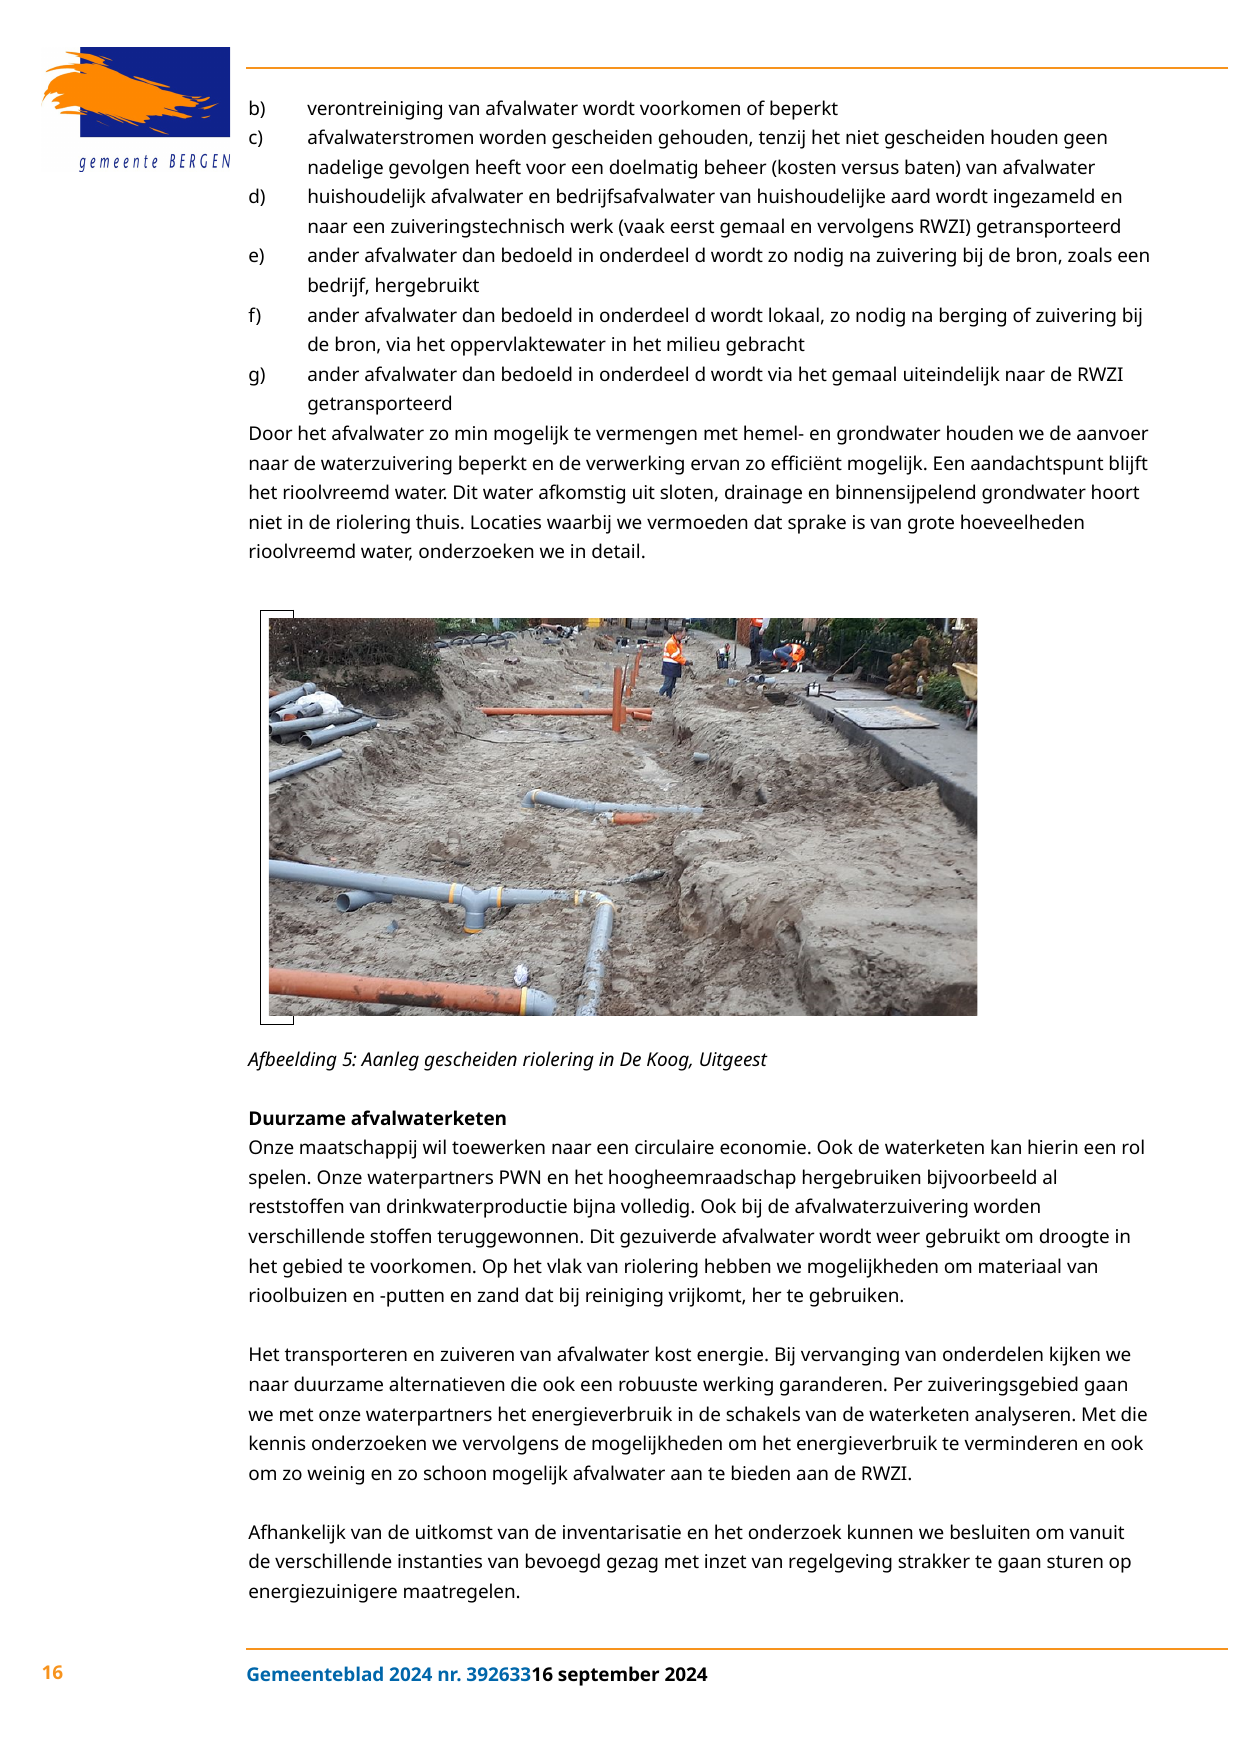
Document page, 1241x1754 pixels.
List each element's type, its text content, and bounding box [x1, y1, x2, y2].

text Onze maatschappij wil toewerken naar een circulaire economie. Ook de waterketen kan hierin een rol spelen. Onze waterpartners PWN en het hoogheemraadschap hergebruiken bijvoorbeeld al reststoffen van drinkwaterproductie bijna volledig. Ook bij de afvalwaterzuivering worden verschillende stoffen teruggewonnen. Dit gezuiverde afvalwater wordt weer gebruikt om droogte in het gebied te voorkomen. Op het vlak van riolering hebben we mogelijkheden om materiaal van rioolbuizen en -putten en zand dat bij reiniging vrijkomt, her te gebruiken. [248, 1134, 1152, 1308]
text Het transporteren en zuiveren van afvalwater kost energie. Bij vervanging van onderdelen kijken we naar duurzame alternatieven die ook een robuuste werking garanderen. Per zuiveringsgebied gaan we met onze waterpartners het energieverbruik in de schakels van de waterketen analyseren. Met die kennis onderzoeken we vervolgens de mogelijkheden om het energieverbruik te verminderen en ook om zo weinig en zo schoon mogelijk afvalwater aan te bieden aan de RWZI. [248, 1342, 1152, 1486]
list huishoudelijk afvalwater en bedrijfsafvalwater van huishoudelijke aard wordt ingezameld en naar een zuiveringstechnisch werk (vaak eerst gemaal en vervolgens RWZI) getransporteerd [248, 183, 1152, 239]
text Afbeelding 5: Aanleg gescheiden riolering in De Koog, Uitgeest [248, 1046, 1152, 1071]
list afvalwaterstromen worden gescheiden gehouden, tenzij het niet gescheiden houden geen nadelige gevolgen heeft voor een doelmatig beheer (kosten versus baten) van afvalwater [248, 124, 1152, 180]
list verontreiniging van afvalwater wordt voorkomen of beperkt [248, 95, 1152, 121]
text Door het afvalwater zo min mogelijk te vermengen met hemel- en grondwater houden we de aanvoer naar de waterzuivering beperkt en de verwerking ervan zo efficiënt mogelijk. Een aandachtspunt blijft het rioolvreemd water. Dit water afkomstig uit sloten, drainage en binnensijpelend grondwater hoort niet in de riolering thuis. Locaties waarbij we vermoeden dat sprake is van grote hoeveelheden rioolvreemd water, onderzoeken we in detail. [248, 420, 1152, 564]
list ander afvalwater dan bedoeld in onderdeel d wordt via het gemaal uiteindelijk naar de RWZI getransporteerd [248, 361, 1152, 416]
table_header Afhankelijk van de uitkomst van de inventarisatie en het onderzoek kunnen we besluiten om vanuit de verschillende instanties van bevoegd gezag met inzet van regelgeving strakker te gaan sturen op energiezuinigere maatregelen. [248, 1519, 1152, 1604]
picture [41, 47, 231, 172]
list ander afvalwater dan bedoeld in onderdeel d wordt lokaal, zo nodig na berging of zuivering bij de bron, via het oppervlaktewater in het milieu gebracht [248, 302, 1152, 357]
list ander afvalwater dan bedoeld in onderdeel d wordt zo nodig na zuivering bij de bron, zoals een bedrijf, hergebruikt [248, 243, 1152, 298]
text Duurzame afvalwaterketen [248, 1105, 1152, 1131]
picture [268, 618, 978, 1016]
